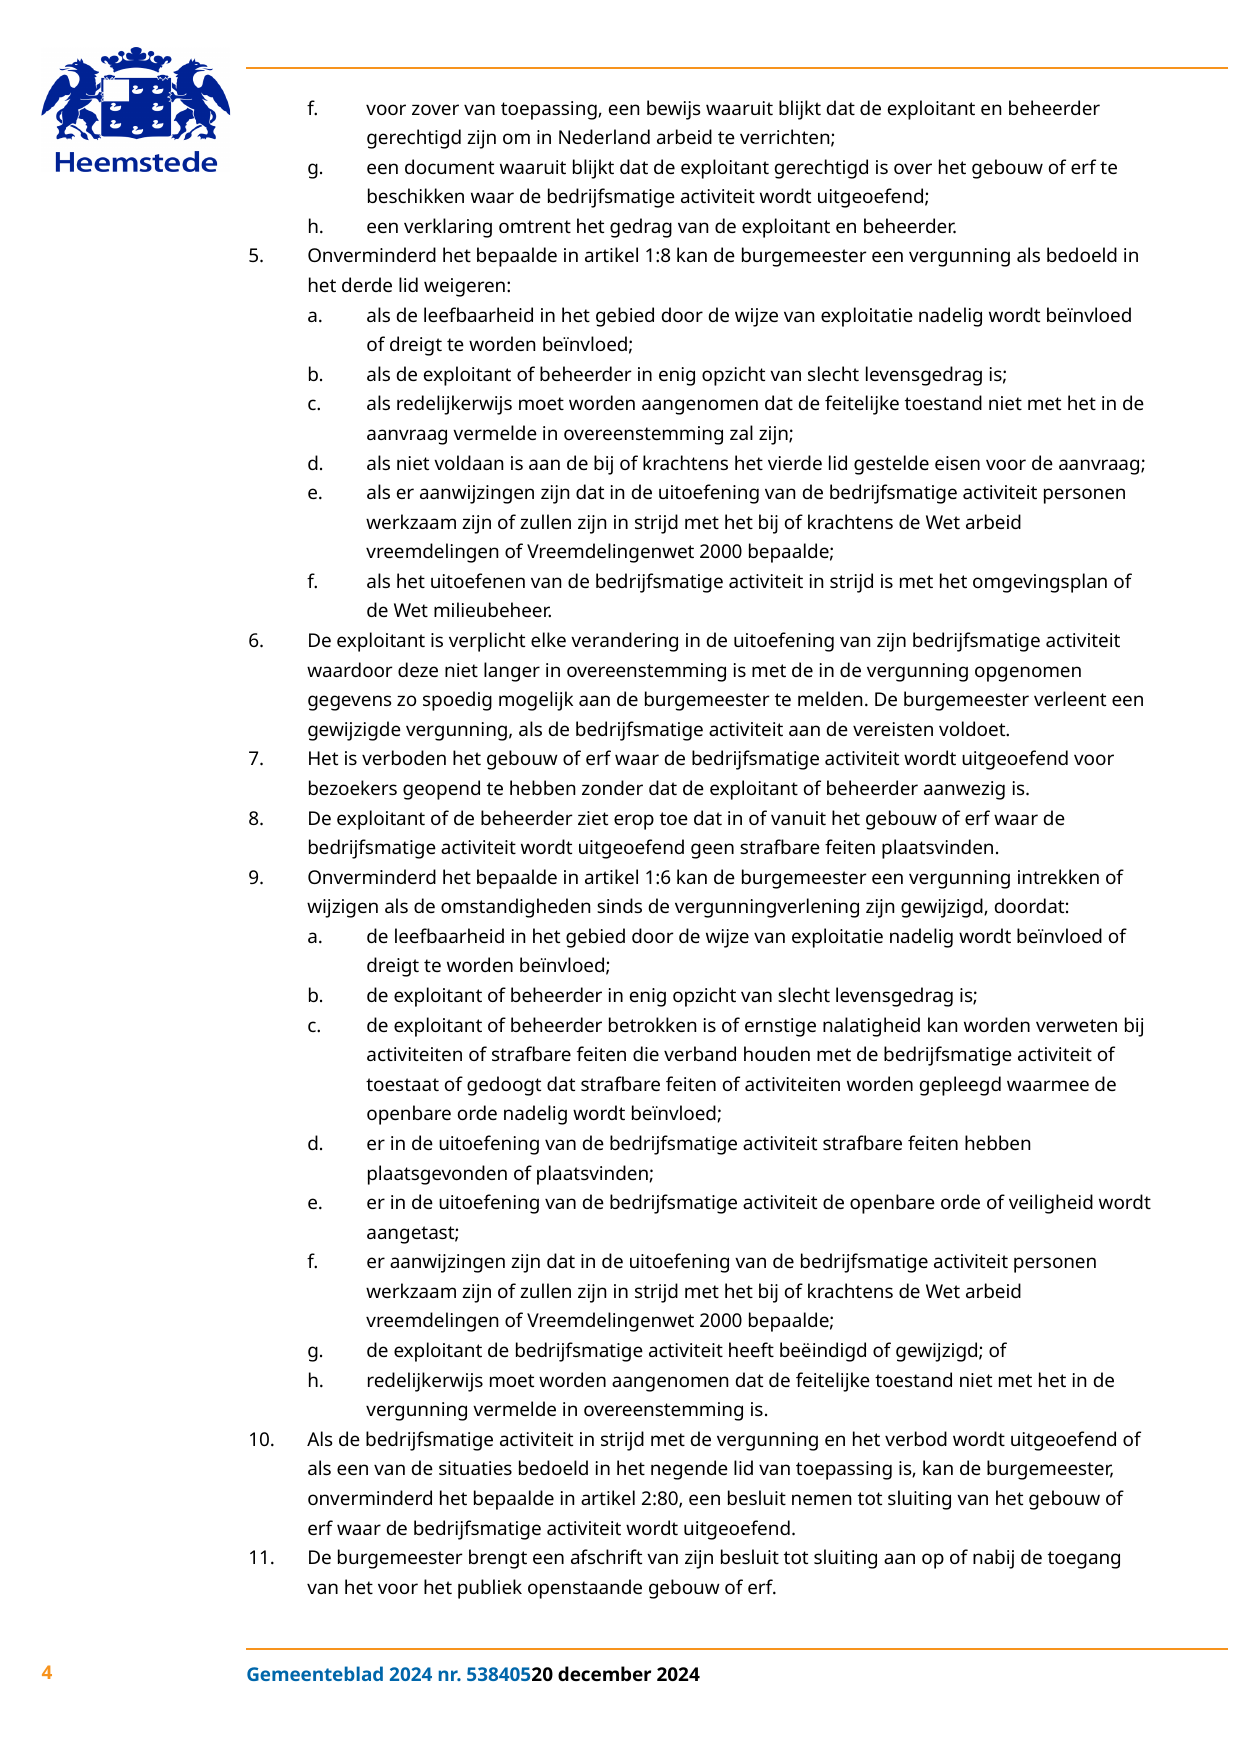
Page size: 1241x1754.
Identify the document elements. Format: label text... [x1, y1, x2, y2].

list De burgemeester brengt een afschrift van zijn besluit tot sluiting aan op of nabij de toegang van het voor het publiek openstaande gebouw of erf. [248, 1544, 1152, 1600]
list er in de uitoefening van de bedrijfsmatige activiteit strafbare feiten hebben plaatsgevonden of plaatsvinden; [307, 1130, 1152, 1186]
list redelijkerwijs moet worden aangenomen dat de feitelijke toestand niet met het in de vergunning vermelde in overeenstemming is. [307, 1367, 1152, 1422]
list Het is verboden het gebouw of erf waar de bedrijfsmatige activiteit wordt uitgeoefend voor bezoekers geopend te hebben zonder dat de exploitant of beheerder aanwezig is. [248, 746, 1152, 801]
list als het uitoefenen van de bedrijfsmatige activiteit in strijd is met het omgevingsplan of de Wet milieubeheer. [307, 568, 1152, 623]
list een document waaruit blijkt dat de exploitant gerechtigd is over het gebouw of erf te beschikken waar de bedrijfsmatige activiteit wordt uitgeoefend; [307, 154, 1152, 209]
list Onverminderd het bepaalde in artikel 1:6 kan de burgemeester een vergunning intrekken of wijzigen als de omstandigheden sinds de vergunningverlening zijn gewijzigd, doordat: [248, 864, 1152, 919]
list De exploitant of de beheerder ziet erop toe dat in of vanuit het gebouw of erf waar de bedrijfsmatige activiteit wordt uitgeoefend geen strafbare feiten plaatsvinden. [248, 805, 1152, 860]
list als redelijkerwijs moet worden aangenomen dat de feitelijke toestand niet met het in de aanvraag vermelde in overeenstemming zal zijn; [307, 391, 1152, 446]
list als de exploitant of beheerder in enig opzicht van slecht levensgedrag is; [307, 361, 1152, 387]
list De exploitant is verplicht elke verandering in de uitoefening van zijn bedrijfsmatige activiteit waardoor deze niet langer in overeenstemming is met de in de vergunning opgenomen gegevens zo spoedig mogelijk aan de burgemeester te melden. De burgemeester verleent een gewijzigde vergunning, als de bedrijfsmatige activiteit aan de vereisten voldoet. [248, 627, 1152, 742]
list als de leefbaarheid in het gebied door de wijze van exploitatie nadelig wordt beïnvloed of dreigt te worden beïnvloed; [307, 302, 1152, 357]
list Als de bedrijfsmatige activiteit in strijd met de vergunning en het verbod wordt uitgeoefend of als een van de situaties bedoeld in het negende lid van toepassing is, kan de burgemeester, onverminderd het bepaalde in artikel 2:80, een besluit nemen tot sluiting van het gebouw of erf waar de bedrijfsmatige activiteit wordt uitgeoefend. [248, 1426, 1152, 1541]
list als niet voldaan is aan de bij of krachtens het vierde lid gestelde eisen voor de aanvraag; [307, 450, 1152, 476]
list er in de uitoefening van de bedrijfsmatige activiteit de openbare orde of veiligheid wordt aangetast; [307, 1189, 1152, 1245]
list voor zover van toepassing, een bewijs waaruit blijkt dat de exploitant en beheerder gerechtigd zijn om in Nederland arbeid te verrichten; [307, 95, 1152, 150]
list de exploitant of beheerder in enig opzicht van slecht levensgedrag is; [307, 982, 1152, 1008]
list de exploitant de bedrijfsmatige activiteit heeft beëindigd of gewijzigd; of [307, 1337, 1152, 1363]
list Onverminderd het bepaalde in artikel 1:8 kan de burgemeester een vergunning als bedoeld in het derde lid weigeren: [248, 243, 1152, 298]
list als er aanwijzingen zijn dat in de uitoefening van de bedrijfsmatige activiteit personen werkzaam zijn of zullen zijn in strijd met het bij of krachtens de Wet arbeid vreemdelingen of Vreemdelingenwet 2000 bepaalde; [307, 479, 1152, 564]
picture [41, 47, 231, 172]
list een verklaring omtrent het gedrag van de exploitant en beheerder. [307, 213, 1152, 239]
list er aanwijzingen zijn dat in de uitoefening van de bedrijfsmatige activiteit personen werkzaam zijn of zullen zijn in strijd met het bij of krachtens de Wet arbeid vreemdelingen of Vreemdelingenwet 2000 bepaalde; [307, 1248, 1152, 1333]
list de exploitant of beheerder betrokken is of ernstige nalatigheid kan worden verweten bij activiteiten of strafbare feiten die verband houden met de bedrijfsmatige activiteit of toestaat of gedoogt dat strafbare feiten of activiteiten worden gepleegd waarmee de openbare orde nadelig wordt beïnvloed; [307, 1012, 1152, 1126]
list de leefbaarheid in het gebied door de wijze van exploitatie nadelig wordt beïnvloed of dreigt te worden beïnvloed; [307, 923, 1152, 978]
